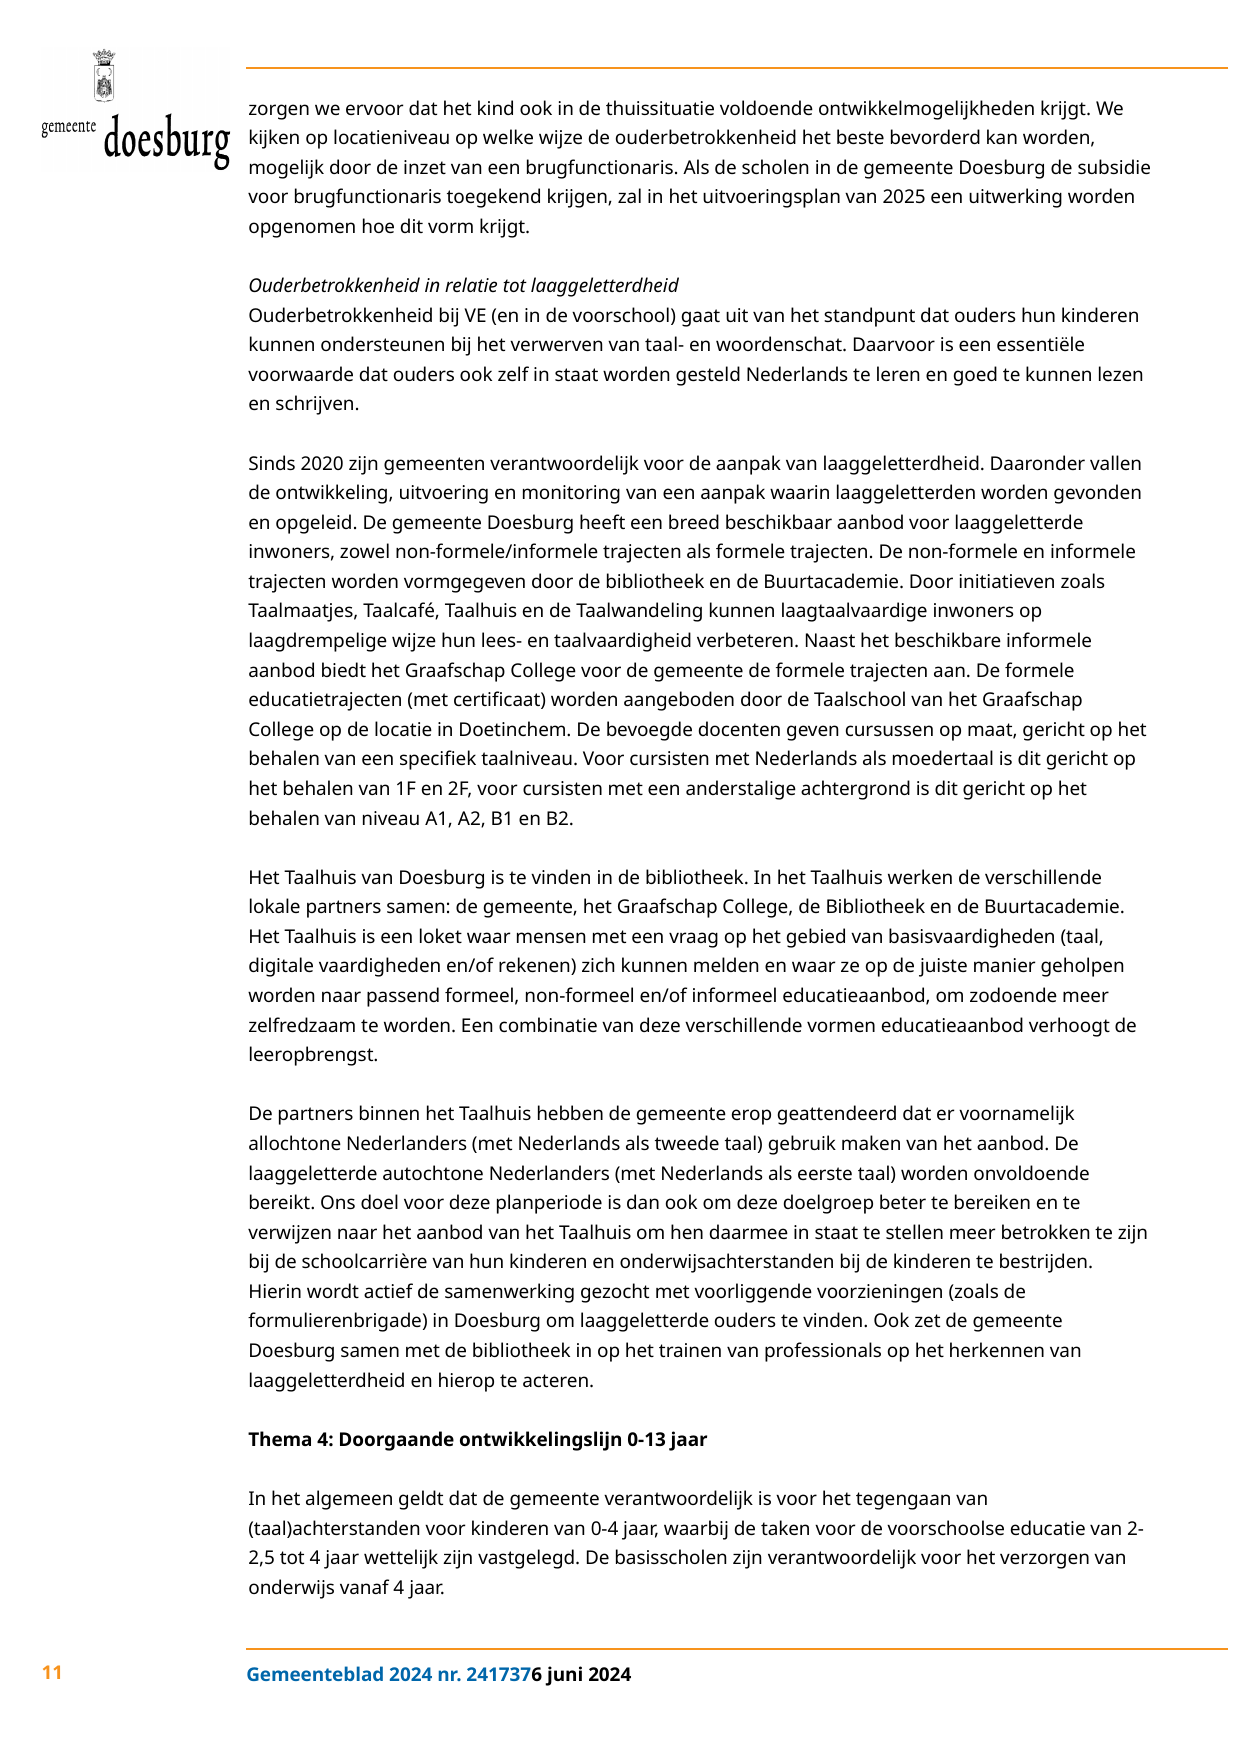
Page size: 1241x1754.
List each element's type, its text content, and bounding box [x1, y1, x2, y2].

text Het Taalhuis van Doesburg is te vinden in de bibliotheek. In het Taalhuis werken de verschillende lokale partners samen: de gemeente, het Graafschap College, de Bibliotheek en de Buurtacademie. Het Taalhuis is een loket waar mensen met een vraag op het gebied van basisvaardigheden (taal, digitale vaardigheden en/of rekenen) zich kunnen melden en waar ze op de juiste manier geholpen worden naar passend formeel, non-formeel en/of informeel educatieaanbod, om zodoende meer zelfredzaam te worden. Een combinatie van deze verschillende vormen educatieaanbod verhoogt de leeropbrengst. [248, 864, 1152, 1067]
text Ouderbetrokkenheid bij VE (en in de voorschool) gaat uit van het standpunt dat ouders hun kinderen kunnen ondersteunen bij het verwerven van taal- en woordenschat. Daarvoor is een essentiële voorwaarde dat ouders ook zelf in staat worden gesteld Nederlands te leren en goed te kunnen lezen en schrijven. [248, 302, 1152, 416]
text De partners binnen het Taalhuis hebben de gemeente erop geattendeerd dat er voornamelijk allochtone Nederlanders (met Nederlands als tweede taal) gebruik maken van het aanbod. De laaggeletterde autochtone Nederlanders (met Nederlands als eerste taal) worden onvoldoende bereikt. Ons doel voor deze planperiode is dan ook om deze doelgroep beter te bereiken en te verwijzen naar het aanbod van het Taalhuis om hen daarmee in staat te stellen meer betrokken te zijn bij de schoolcarrière van hun kinderen en onderwijsachterstanden bij de kinderen te bestrijden. Hierin wordt actief de samenwerking gezocht met voorliggende voorzieningen (zoals de formulierenbrigade) in Doesburg om laaggeletterde ouders te vinden. Ook zet de gemeente Doesburg samen met de bibliotheek in op het trainen van professionals op het herkennen van laaggeletterdheid en hierop te acteren. [248, 1101, 1152, 1393]
text Sinds 2020 zijn gemeenten verantwoordelijk voor de aanpak van laaggeletterdheid. Daaronder vallen de ontwikkeling, uitvoering en monitoring van een aanpak waarin laaggeletterden worden gevonden en opgeleid. De gemeente Doesburg heeft een breed beschikbaar aanbod voor laaggeletterde inwoners, zowel non-formele/informele trajecten als formele trajecten. De non-formele en informele trajecten worden vormgegeven door de bibliotheek en de Buurtacademie. Door initiatieven zoals Taalmaatjes, Taalcafé, Taalhuis en de Taalwandeling kunnen laagtaalvaardige inwoners op laagdrempelige wijze hun lees- en taalvaardigheid verbeteren. Naast het beschikbare informele aanbod biedt het Graafschap College voor de gemeente de formele trajecten aan. De formele educatietrajecten (met certificaat) worden aangeboden door de Taalschool van het Graafschap College op de locatie in Doetinchem. De bevoegde docenten geven cursussen op maat, gericht op het behalen van een specifiek taalniveau. Voor cursisten met Nederlands als moedertaal is dit gericht op het behalen van 1F en 2F, voor cursisten met een anderstalige achtergrond is dit gericht op het behalen van niveau A1, A2, B1 en B2. [248, 450, 1152, 831]
text In het algemeen geldt dat de gemeente verantwoordelijk is voor het tegengaan van (taal)achterstanden voor kinderen van 0-4 jaar, waarbij de taken voor de voorschoolse educatie van 2-2,5 tot 4 jaar wettelijk zijn vastgelegd. De basisscholen zijn verantwoordelijk voor het verzorgen van onderwijs vanaf 4 jaar. [248, 1485, 1152, 1600]
picture [41, 47, 231, 172]
text zorgen we ervoor dat het kind ook in de thuissituatie voldoende ontwikkelmogelijkheden krijgt. We kijken op locatieniveau op welke wijze de ouderbetrokkenheid het beste bevorderd kan worden, mogelijk door de inzet van een brugfunctionaris. Als de scholen in de gemeente Doesburg de subsidie voor brugfunctionaris toegekend krijgen, zal in het uitvoeringsplan van 2025 een uitwerking worden opgenomen hoe dit vorm krijgt. [248, 95, 1152, 239]
text Ouderbetrokkenheid in relatie tot laaggeletterdheid [248, 272, 1152, 298]
text Thema 4: Doorgaande ontwikkelingslijn 0-13 jaar [248, 1426, 1152, 1452]
